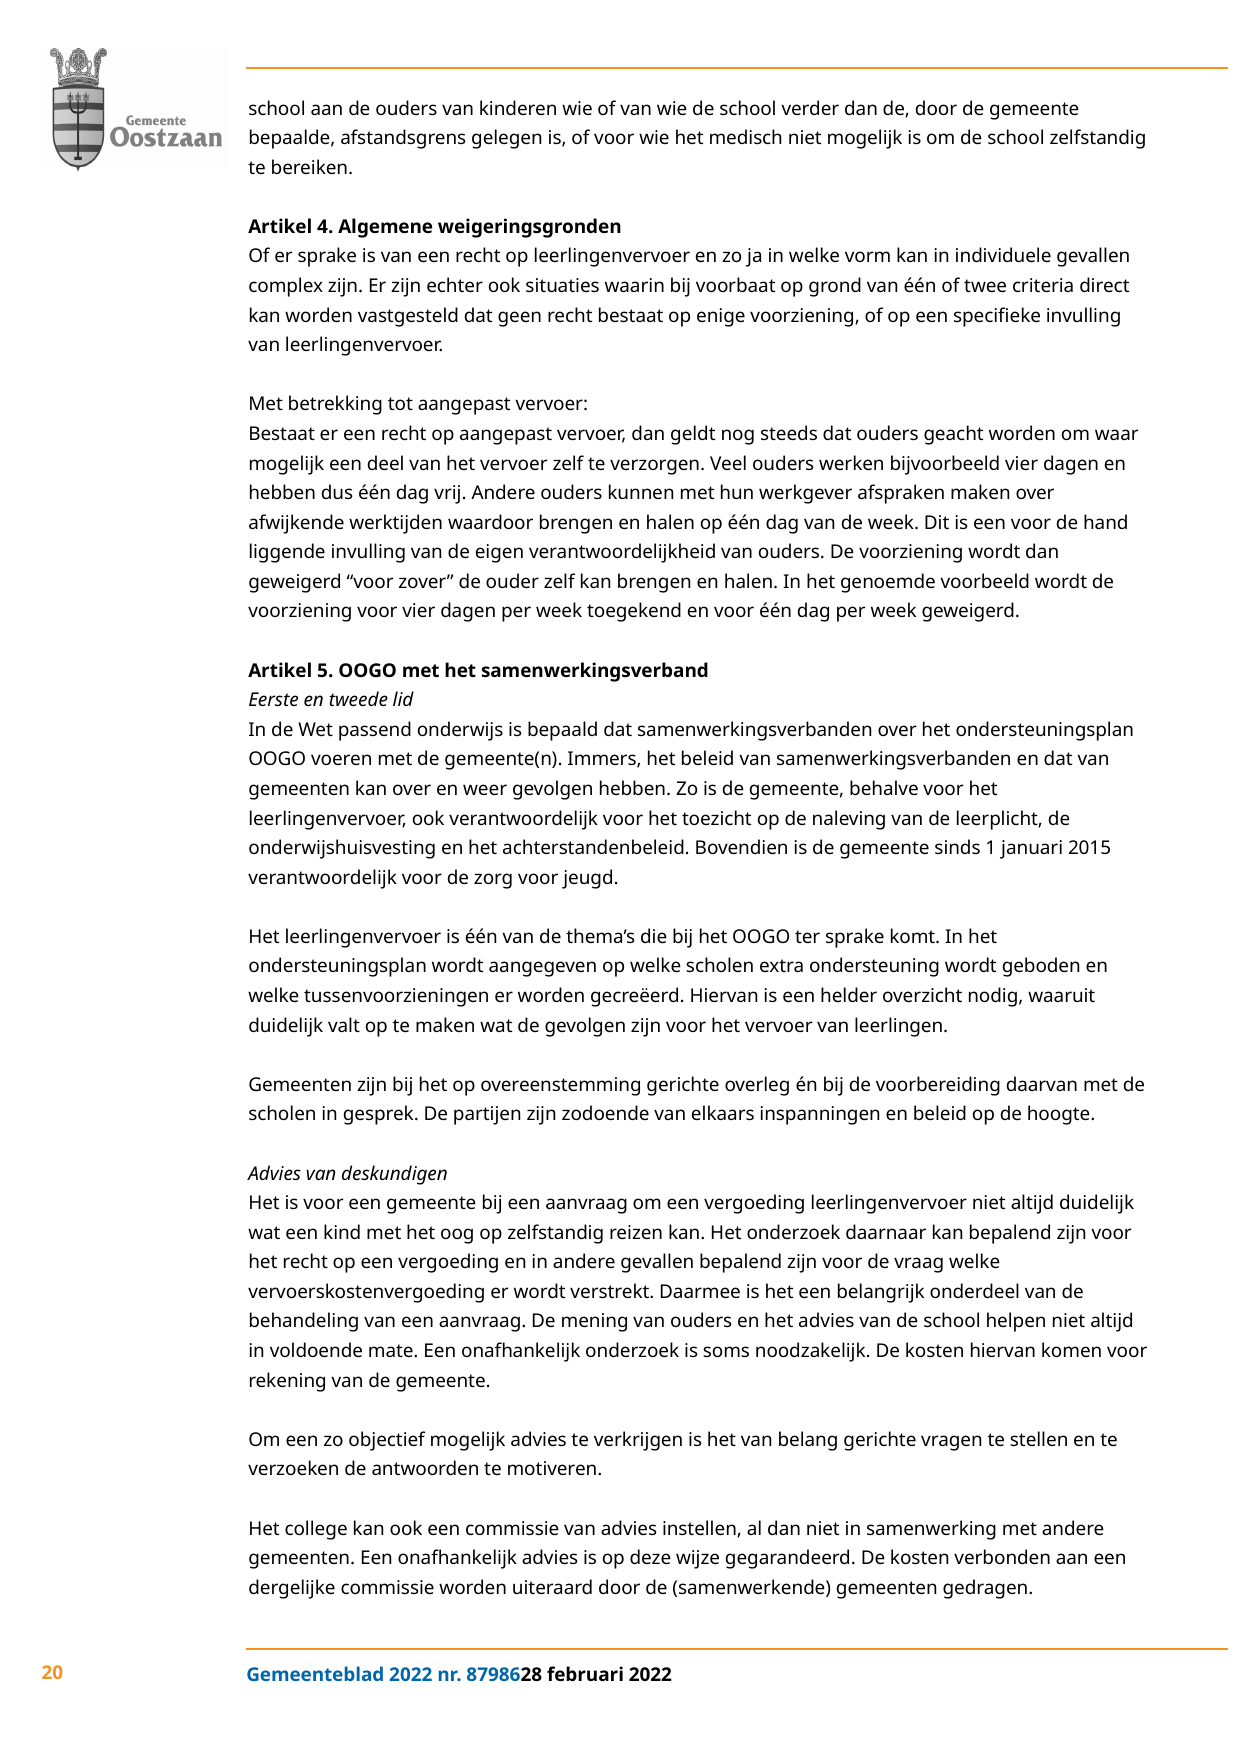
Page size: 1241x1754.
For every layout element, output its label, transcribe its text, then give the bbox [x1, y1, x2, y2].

text Om een zo objectief mogelijk advies te verkrijgen is het van belang gerichte vragen te stellen en te verzoeken de antwoorden te motiveren. [248, 1426, 1152, 1481]
text Artikel 4. Algemene weigeringsgronden [248, 213, 1152, 239]
text Advies van deskundigen [248, 1160, 1152, 1186]
text In de Wet passend onderwijs is bepaald dat samenwerkingsverbanden over het ondersteuningsplan OOGO voeren met de gemeente(n). Immers, het beleid van samenwerkingsverbanden en dat van gemeenten kan over en weer gevolgen hebben. Zo is de gemeente, behalve voor het leerlingenvervoer, ook verantwoordelijk voor het toezicht op de naleving van de leerplicht, de onderwijshuisvesting en het achterstandenbeleid. Bovendien is de gemeente sinds 1 januari 2015 verantwoordelijk voor de zorg voor jeugd. [248, 716, 1152, 890]
text Het college kan ook een commissie van advies instellen, al dan niet in samenwerking met andere gemeenten. Een onafhankelijk advies is op deze wijze gegarandeerd. De kosten verbonden aan een dergelijke commissie worden uiteraard door de (samenwerkende) gemeenten gedragen. [248, 1515, 1152, 1600]
text Eerste en tweede lid [248, 686, 1152, 712]
text Met betrekking tot aangepast vervoer: [248, 391, 1152, 416]
text Het is voor een gemeente bij een aanvraag om een vergoeding leerlingenvervoer niet altijd duidelijk wat een kind met het oog op zelfstandig reizen kan. Het onderzoek daarnaar kan bepalend zijn voor het recht op een vergoeding en in andere gevallen bepalend zijn voor de vraag welke vervoerskostenvergoeding er wordt verstrekt. Daarmee is het een belangrijk onderdeel van de behandeling van een aanvraag. De mening van ouders en het advies van de school helpen niet altijd in voldoende mate. Een onafhankelijk onderzoek is soms noodzakelijk. De kosten hiervan komen voor rekening van de gemeente. [248, 1189, 1152, 1393]
text Gemeenten zijn bij het op overeenstemming gerichte overleg én bij de voorbereiding daarvan met de scholen in gesprek. De partijen zijn zodoende van elkaars inspanningen en beleid op de hoogte. [248, 1071, 1152, 1126]
text school aan de ouders van kinderen wie of van wie de school verder dan de, door de gemeente bepaalde, afstandsgrens gelegen is, of voor wie het medisch niet mogelijk is om de school zelfstandig te bereiken. [248, 95, 1152, 180]
text Bestaat er een recht op aangepast vervoer, dan geldt nog steeds dat ouders geacht worden om waar mogelijk een deel van het vervoer zelf te verzorgen. Veel ouders werken bijvoorbeeld vier dagen en hebben dus één dag vrij. Andere ouders kunnen met hun werkgever afspraken maken over afwijkende werktijden waardoor brengen en halen op één dag van de week. Dit is een voor de hand liggende invulling van de eigen verantwoordelijkheid van ouders. De voorziening wordt dan geweigerd “voor zover” de ouder zelf kan brengen en halen. In het genoemde voorbeeld wordt de voorziening voor vier dagen per week toegekend en voor één dag per week geweigerd. [248, 420, 1152, 623]
text Of er sprake is van een recht op leerlingenvervoer en zo ja in welke vorm kan in individuele gevallen complex zijn. Er zijn echter ook situaties waarin bij voorbaat op grond van één of twee criteria direct kan worden vastgesteld dat geen recht bestaat op enige voorziening, of op een specifieke invulling van leerlingenvervoer. [248, 243, 1152, 357]
text Artikel 5. OOGO met het samenwerkingsverband [248, 657, 1152, 683]
text Het leerlingenvervoer is één van de thema’s die bij het OOGO ter sprake komt. In het ondersteuningsplan wordt aangegeven op welke scholen extra ondersteuning wordt geboden en welke tussenvoorzieningen er worden gecreëerd. Hiervan is een helder overzicht nodig, waaruit duidelijk valt op te maken wat de gevolgen zijn voor het vervoer van leerlingen. [248, 923, 1152, 1038]
picture [41, 47, 231, 172]
